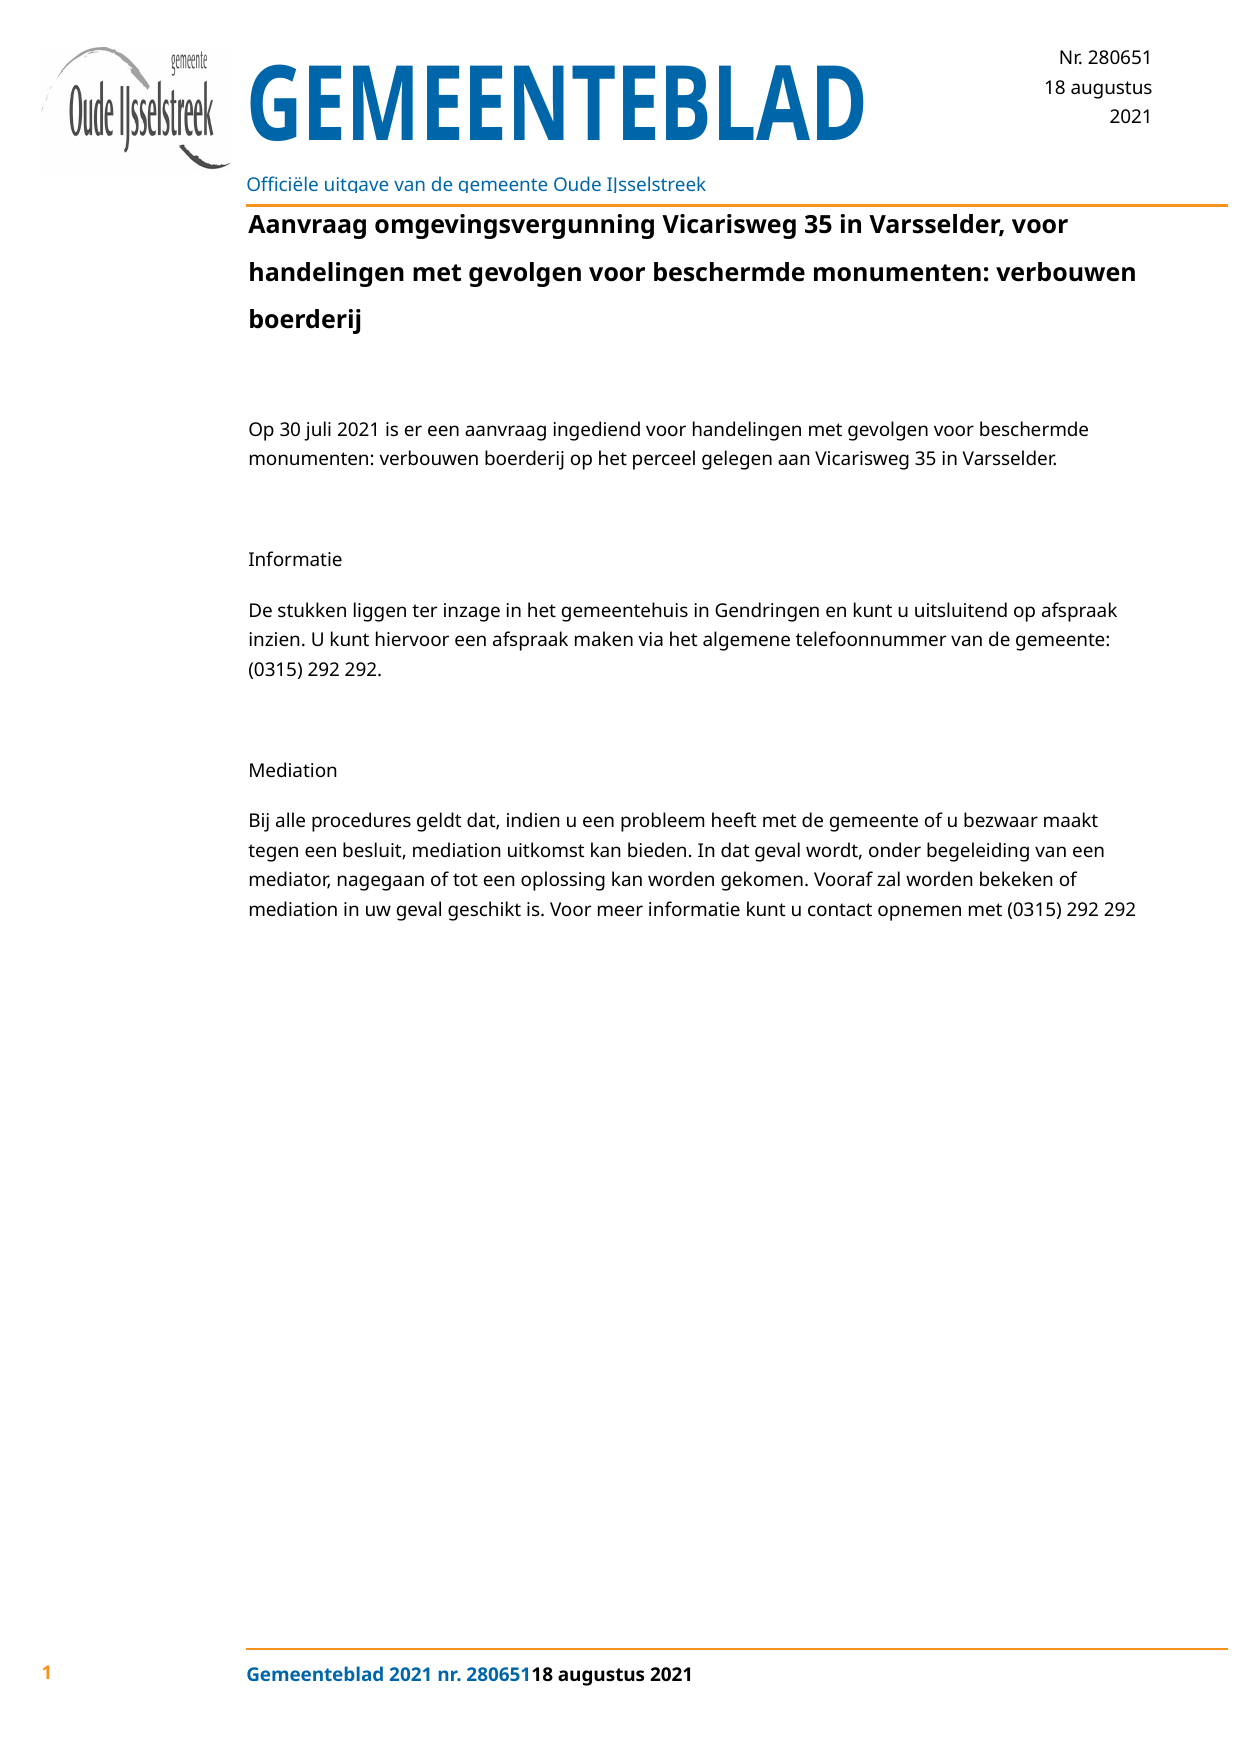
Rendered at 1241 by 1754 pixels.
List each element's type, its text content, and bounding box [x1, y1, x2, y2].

text Mediation [248, 757, 1152, 782]
text Bij alle procedures geldt dat, indien u een probleem heeft met de gemeente of u bezwaar maakt tegen een besluit, mediation uitkomst kan bieden. In dat geval wordt, onder begeleiding van een mediator, nagegaan of tot een oplossing kan worden gekomen. Vooraf zal worden bekeken of mediation in uw geval geschikt is. Voor meer informatie kunt u contact opnemen met (0315) 292 292 [248, 807, 1152, 922]
text Op 30 juli 2021 is er een aanvraag ingediend voor handelingen met gevolgen voor beschermde monumenten: verbouwen boerderij op het perceel gelegen aan Vicarisweg 35 in Varsselder. [248, 416, 1152, 471]
text Informatie [248, 546, 1152, 572]
text De stukken liggen ter inzage in het gemeentehuis in Gendringen en kunt u uitsluitend op afspraak inzien. U kunt hiervoor een afspraak maken via het algemene telefoonnummer van de gemeente: (0315) 292 292. [248, 597, 1152, 682]
picture [41, 47, 231, 172]
text Aanvraag omgevingsvergunning Vicarisweg 35 in Varsselder, voor handelingen met gevolgen voor beschermde monumenten: verbouwen boerderij [248, 207, 1152, 336]
